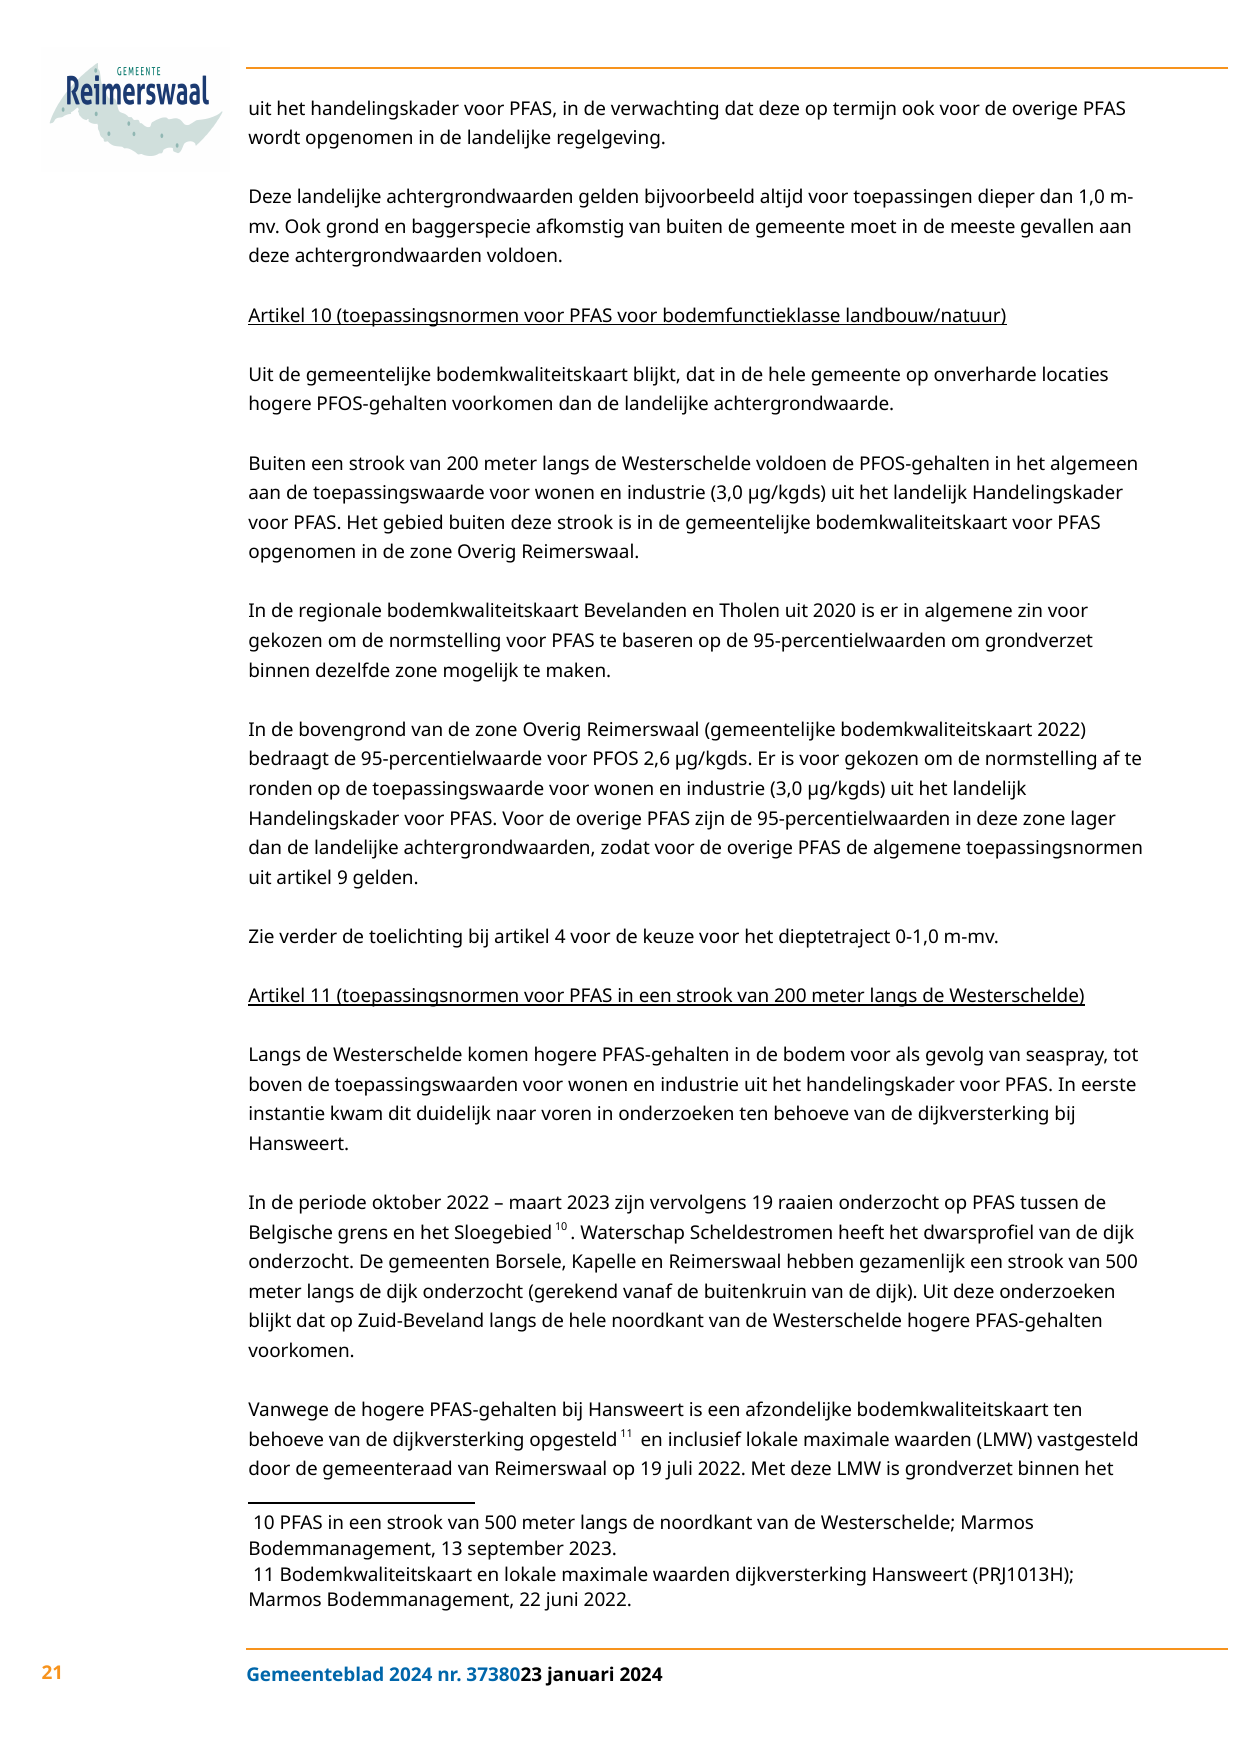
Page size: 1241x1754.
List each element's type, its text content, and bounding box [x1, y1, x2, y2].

text In de bovengrond van de zone Overig Reimerswaal (gemeentelijke bodemkwaliteitskaart 2022) bedraagt de 95-percentielwaarde voor PFOS 2,6 µg/kgds. Er is voor gekozen om de normstelling af te ronden op de toepassingswaarde voor wonen en industrie (3,0 µg/kgds) uit het landelijk Handelingskader voor PFAS. Voor de overige PFAS zijn de 95-percentielwaarden in deze zone lager dan de landelijke achtergrondwaarden, zodat voor de overige PFAS de algemene toepassingsnormen uit artikel 9 gelden. [248, 716, 1152, 890]
text PFAS in een strook van 500 meter langs de noordkant van de Westerschelde; Marmos Bodemmanagement, 13 september 2023. [248, 1509, 1152, 1561]
text Uit de gemeentelijke bodemkwaliteitskaart blijkt, dat in de hele gemeente op onverharde locaties hogere PFOS-gehalten voorkomen dan de landelijke achtergrondwaarde. [248, 361, 1152, 416]
text In de periode oktober 2022 – maart 2023 zijn vervolgens 19 raaien onderzocht op PFAS tussen de Belgische grens en het Sloegebied. Waterschap Scheldestromen heeft het dwarsprofiel van de dijk onderzocht. De gemeenten Borsele, Kapelle en Reimerswaal hebben gezamenlijk een strook van 500 meter langs de dijk onderzocht (gerekend vanaf de buitenkruin van de dijk). Uit deze onderzoeken blijkt dat op Zuid-Beveland langs de hele noordkant van de Westerschelde hogere PFAS-gehalten voorkomen. [248, 1189, 1152, 1363]
text In de regionale bodemkwaliteitskaart Bevelanden en Tholen uit 2020 is er in algemene zin voor gekozen om de normstelling voor PFAS te baseren op de 95-percentielwaarden om grondverzet binnen dezelfde zone mogelijk te maken. [248, 598, 1152, 683]
text Artikel 11 (toepassingsnormen voor PFAS in een strook van 200 meter langs de Westerschelde) [248, 982, 1152, 1008]
text Bodemkwaliteitskaart en lokale maximale waarden dijkversterking Hansweert (PRJ1013H); Marmos Bodemmanagement, 22 juni 2022. [248, 1561, 1152, 1612]
text Vanwege de hogere PFAS-gehalten bij Hansweert is een afzondelijke bodemkwaliteitskaart ten behoeve van de dijkversterking opgesteld en inclusief lokale maximale waarden (LMW) vastgesteld door de gemeenteraad van Reimerswaal op 19 juli 2022. Met deze LMW is grondverzet binnen het [248, 1396, 1152, 1481]
text uit het handelingskader voor PFAS, in de verwachting dat deze op termijn ook voor de overige PFAS wordt opgenomen in de landelijke regelgeving. [248, 95, 1152, 150]
text Artikel 10 (toepassingsnormen voor PFAS voor bodemfunctieklasse landbouw/natuur) [248, 302, 1152, 328]
text Langs de Westerschelde komen hogere PFAS-gehalten in de bodem voor als gevolg van seaspray, tot boven de toepassingswaarden voor wonen en industrie uit het handelingskader voor PFAS. In eerste instantie kwam dit duidelijk naar voren in onderzoeken ten behoeve van de dijkversterking bij Hansweert. [248, 1041, 1152, 1156]
text Buiten een strook van 200 meter langs de Westerschelde voldoen de PFOS-gehalten in het algemeen aan de toepassingswaarde voor wonen en industrie (3,0 µg/kgds) uit het landelijk Handelingskader voor PFAS. Het gebied buiten deze strook is in de gemeentelijke bodemkwaliteitskaart voor PFAS opgenomen in de zone Overig Reimerswaal. [248, 450, 1152, 564]
text Zie verder de toelichting bij artikel 4 voor de keuze voor het dieptetraject 0-1,0 m-mv. [248, 923, 1152, 949]
text Deze landelijke achtergrondwaarden gelden bijvoorbeeld altijd voor toepassingen dieper dan 1,0 m-mv. Ook grond en baggerspecie afkomstig van buiten de gemeente moet in de meeste gevallen aan deze achtergrondwaarden voldoen. [248, 183, 1152, 268]
picture [41, 47, 231, 172]
